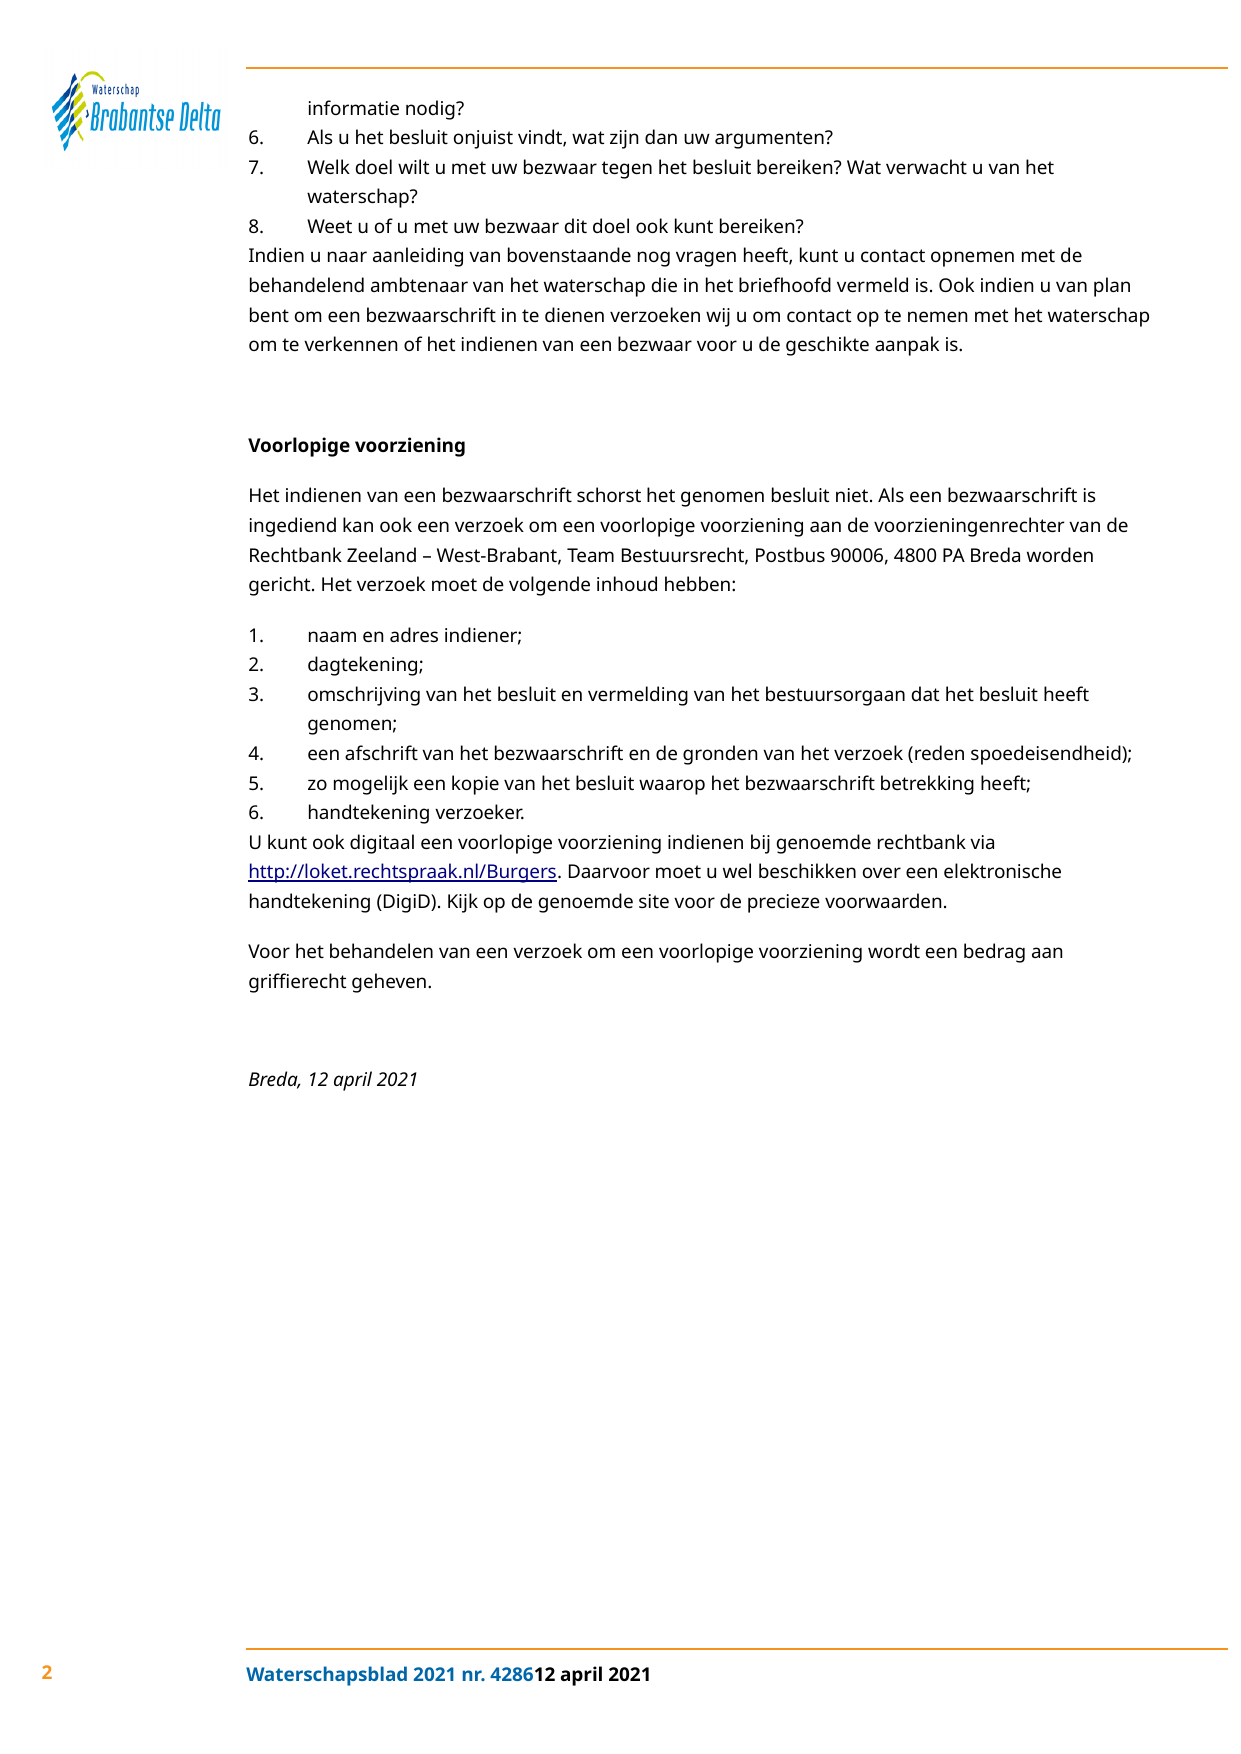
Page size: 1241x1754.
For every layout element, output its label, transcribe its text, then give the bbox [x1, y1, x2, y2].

list omschrijving van het besluit en vermelding van het bestuursorgaan dat het besluit heeft genomen; [248, 681, 1152, 736]
list informatie nodig? [248, 95, 1152, 121]
list Weet u of u met uw bezwaar dit doel ook kunt bereiken? [248, 213, 1152, 239]
list zo mogelijk een kopie van het besluit waarop het bezwaarschrift betrekking heeft; [248, 770, 1152, 796]
list Welk doel wilt u met uw bezwaar tegen het besluit bereiken? Wat verwacht u van het waterschap? [248, 154, 1152, 209]
text Breda, 12 april 2021 [248, 1066, 1152, 1092]
text Voor het behandelen van een verzoek om een voorlopige voorziening wordt een bedrag aan griffierecht geheven. [248, 938, 1152, 994]
picture [41, 47, 231, 172]
list dagtekening; [248, 651, 1152, 677]
list Als u het besluit onjuist vindt, wat zijn dan uw argumenten? [248, 124, 1152, 150]
list handtekening verzoeker. [248, 799, 1152, 825]
text Indien u naar aanleiding van bovenstaande nog vragen heeft, kunt u contact opnemen met de behandelend ambtenaar van het waterschap die in het briefhoofd vermeld is. Ook indien u van plan bent om een bezwaarschrift in te dienen verzoeken wij u om contact op te nemen met het waterschap om te verkennen of het indienen van een bezwaar voor u de geschikte aanpak is. [248, 243, 1152, 357]
text Voorlopige voorziening [248, 432, 1152, 458]
text Het indienen van een bezwaarschrift schorst het genomen besluit niet. Als een bezwaarschrift is ingediend kan ook een verzoek om een voorlopige voorziening aan de voorzieningenrechter van de Rechtbank Zeeland – West-Brabant, Team Bestuursrecht, Postbus 90006, 4800 PA Breda worden gericht. Het verzoek moet de volgende inhoud hebben: [248, 483, 1152, 597]
list een afschrift van het bezwaarschrift en de gronden van het verzoek (reden spoedeisendheid); [248, 740, 1152, 766]
list naam en adres indiener; [248, 622, 1152, 648]
text U kunt ook digitaal een voorlopige voorziening indienen bij genoemde rechtbank via http://loket.rechtspraak.nl/Burgers. Daarvoor moet u wel beschikken over een elektronische handtekening (DigiD). Kijk op de genoemde site voor de precieze voorwaarden. [248, 829, 1152, 914]
